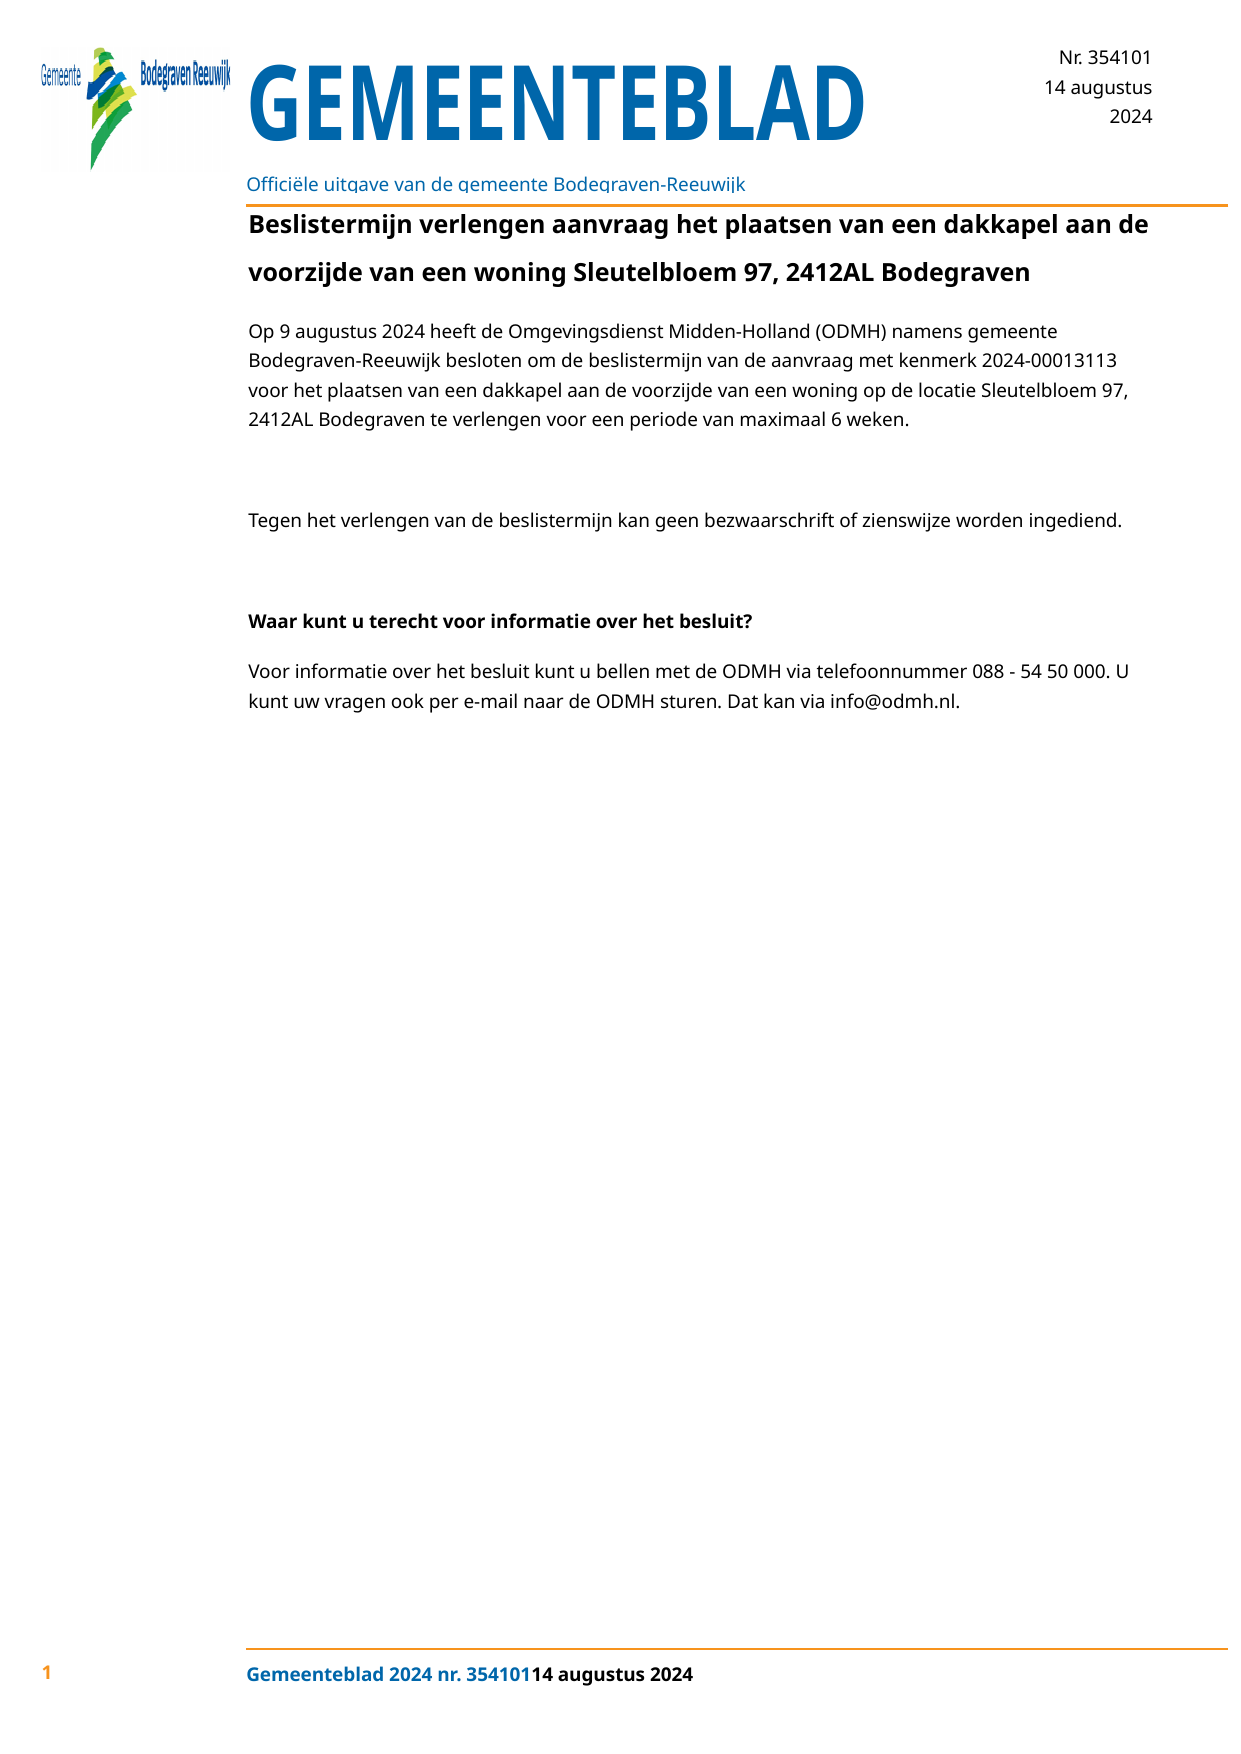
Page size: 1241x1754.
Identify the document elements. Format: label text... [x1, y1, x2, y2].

text Voor informatie over het besluit kunt u bellen met de ODMH via telefoonnummer 088 - 54 50 000. U kunt uw vragen ook per e-mail naar de ODMH sturen. Dat kan via info@odmh.nl. [248, 659, 1152, 714]
text Beslistermijn verlengen aanvraag het plaatsen van een dakkapel aan de voorzijde van een woning Sleutelbloem 97, 2412AL Bodegraven [248, 207, 1152, 288]
text Op 9 augustus 2024 heeft de Omgevingsdienst Midden-Holland (ODMH) namens gemeente Bodegraven-Reeuwijk besloten om de beslistermijn van de aanvraag met kenmerk 2024-00013113 voor het plaatsen van een dakkapel aan de voorzijde van een woning op de locatie Sleutelbloem 97, 2412AL Bodegraven te verlengen voor een periode van maximaal 6 weken. [248, 318, 1152, 432]
text Waar kunt u terecht voor informatie over het besluit? [248, 608, 1152, 634]
picture [41, 47, 231, 172]
text Tegen het verlengen van de beslistermijn kan geen bezwaarschrift of zienswijze worden ingediend. [248, 507, 1152, 533]
